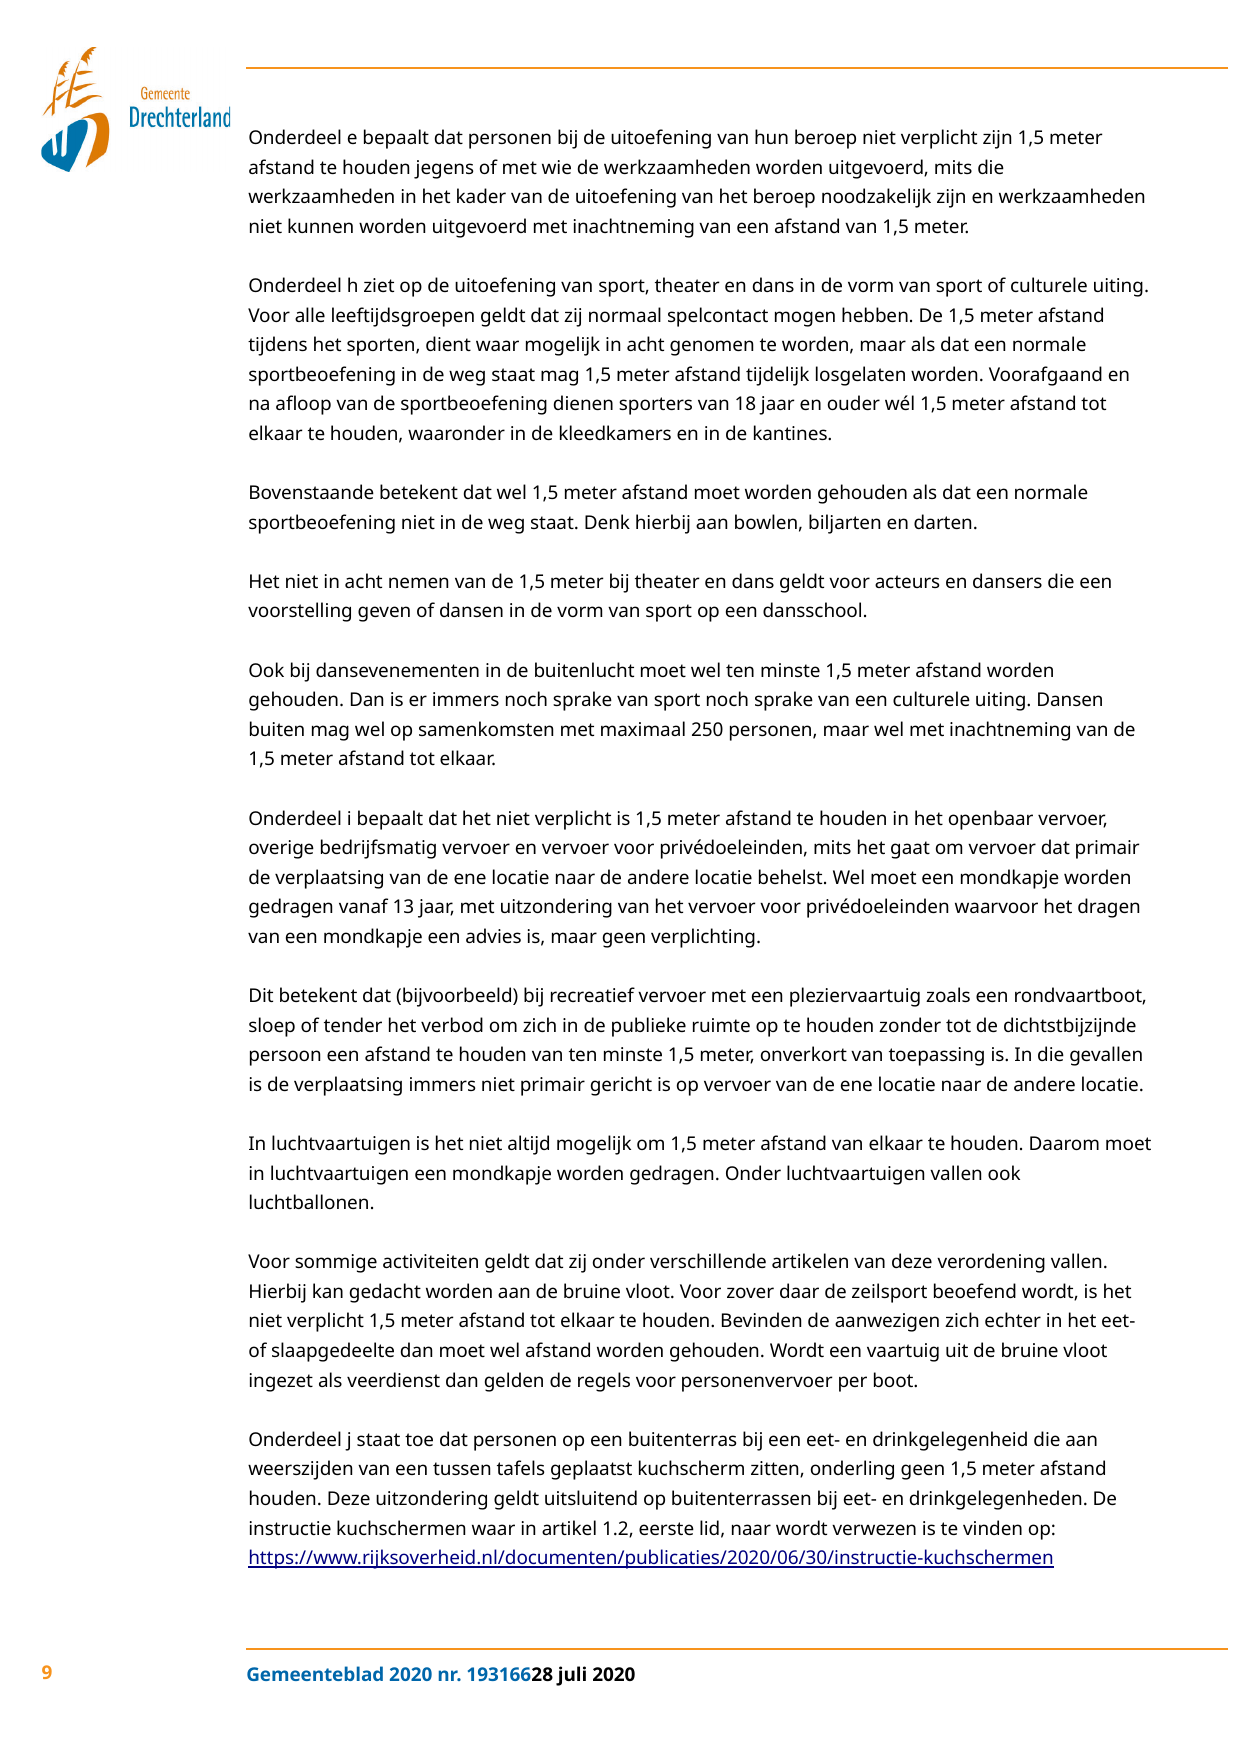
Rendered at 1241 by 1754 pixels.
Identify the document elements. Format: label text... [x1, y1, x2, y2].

text Onderdeel e bepaalt dat personen bij de uitoefening van hun beroep niet verplicht zijn 1,5 meter afstand te houden jegens of met wie de werkzaamheden worden uitgevoerd, mits die werkzaamheden in het kader van de uitoefening van het beroep noodzakelijk zijn en werkzaamheden niet kunnen worden uitgevoerd met inachtneming van een afstand van 1,5 meter. [248, 124, 1152, 239]
text Onderdeel i bepaalt dat het niet verplicht is 1,5 meter afstand te houden in het openbaar vervoer, overige bedrijfsmatig vervoer en vervoer voor privédoeleinden, mits het gaat om vervoer dat primair de verplaatsing van de ene locatie naar de andere locatie behelst. Wel moet een mondkapje worden gedragen vanaf 13 jaar, met uitzondering van het vervoer voor privédoeleinden waarvoor het dragen van een mondkapje een advies is, maar geen verplichting. [248, 805, 1152, 949]
picture [41, 47, 231, 172]
picture [41, 158, 64, 172]
picture [226, 115, 231, 124]
text In luchtvaartuigen is het niet altijd mogelijk om 1,5 meter afstand van elkaar te houden. Daarom moet in luchtvaartuigen een mondkapje worden gedragen. Onder luchtvaartuigen vallen ook luchtballonen. [248, 1130, 1152, 1215]
text Ook bij dansevenementen in de buitenlucht moet wel ten minste 1,5 meter afstand worden gehouden. Dan is er immers noch sprake van sport noch sprake van een culturele uiting. Dansen buiten mag wel op samenkomsten met maximaal 250 personen, maar wel met inachtneming van de 1,5 meter afstand tot elkaar. [248, 657, 1152, 771]
text Bovenstaande betekent dat wel 1,5 meter afstand moet worden gehouden als dat een normale sportbeoefening niet in de weg staat. Denk hierbij aan bowlen, biljarten en darten. [248, 479, 1152, 535]
text Onderdeel j staat toe dat personen op een buitenterras bij een eet- en drinkgelegenheid die aan weerszijden van een tussen tafels geplaatst kuchscherm zitten, onderling geen 1,5 meter afstand houden. Deze uitzondering geldt uitsluitend op buitenterrassen bij eet- en drinkgelegenheden. De instructie kuchschermen waar in artikel 1.2, eerste lid, naar wordt verwezen is te vinden op: https://www.rijksoverheid.nl/documenten/publicaties/2020/06/30/instructie-kuchschermen [248, 1426, 1152, 1570]
text Het niet in acht nemen van de 1,5 meter bij theater en dans geldt voor acteurs en dansers die een voorstelling geven of dansen in de vorm van sport op een dansschool. [248, 568, 1152, 623]
text Dit betekent dat (bijvoorbeeld) bij recreatief vervoer met een pleziervaartuig zoals een rondvaartboot, sloep of tender het verbod om zich in de publieke ruimte op te houden zonder tot de dichtstbijzijnde persoon een afstand te houden van ten minste 1,5 meter, onverkort van toepassing is. In die gevallen is de verplaatsing immers niet primair gericht is op vervoer van de ene locatie naar de andere locatie. [248, 982, 1152, 1097]
text Voor sommige activiteiten geldt dat zij onder verschillende artikelen van deze verordening vallen. Hierbij kan gedacht worden aan de bruine vloot. Voor zover daar de zeilsport beoefend wordt, is het niet verplicht 1,5 meter afstand tot elkaar te houden. Bevinden de aanwezigen zich echter in het eet- of slaapgedeelte dan moet wel afstand worden gehouden. Wordt een vaartuig uit de bruine vloot ingezet als veerdienst dan gelden de regels voor personenvervoer per boot. [248, 1248, 1152, 1393]
text Onderdeel h ziet op de uitoefening van sport, theater en dans in de vorm van sport of culturele uiting. Voor alle leeftijdsgroepen geldt dat zij normaal spelcontact mogen hebben. De 1,5 meter afstand tijdens het sporten, dient waar mogelijk in acht genomen te worden, maar als dat een normale sportbeoefening in de weg staat mag 1,5 meter afstand tijdelijk losgelaten worden. Voorafgaand en na afloop van de sportbeoefening dienen sporters van 18 jaar en ouder wél 1,5 meter afstand tot elkaar te houden, waaronder in de kleedkamers en in de kantines. [248, 272, 1152, 446]
